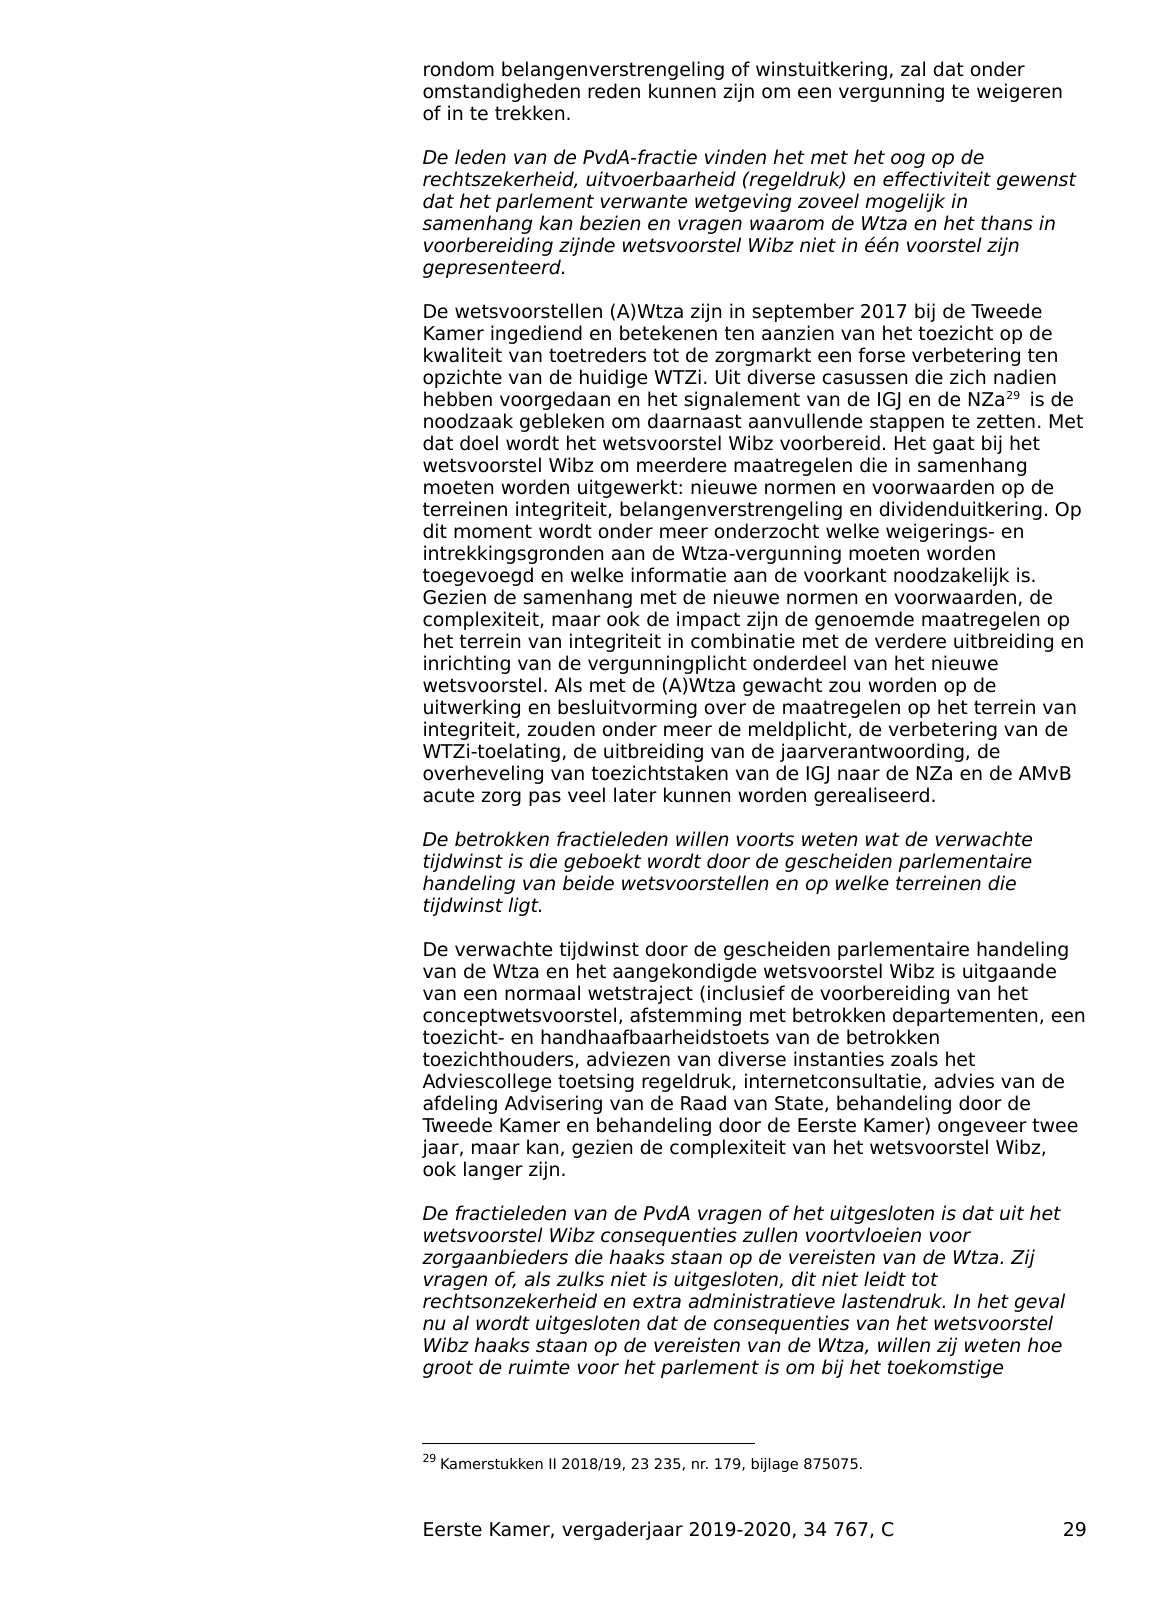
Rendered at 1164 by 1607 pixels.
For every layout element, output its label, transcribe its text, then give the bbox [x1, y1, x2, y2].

text De verwachte tijdwinst door de gescheiden parlementaire handeling van de Wtza en het aangekondigde wetsvoorstel Wibz is uitgaande van een normaal wetstraject (inclusief de voorbereiding van het conceptwetsvoorstel, afstemming met betrokken departementen, een toezicht- en handhaafbaarheidstoets van de betrokken toezichthouders, adviezen van diverse instanties zoals het Adviescollege toetsing regeldruk, internetconsultatie, advies van de afdeling Advisering van de Raad van State, behandeling door de Tweede Kamer en behandeling door de Eerste Kamer) ongeveer twee jaar, maar kan, gezien de complexiteit van het wetsvoorstel Wibz, ook langer zijn. [422, 939, 1087, 1181]
text Kamerstukken II 2018/19, 23 235, nr. 179, bijlage 875075. [422, 1452, 1087, 1474]
text De wetsvoorstellen (A)Wtza zijn in september 2017 bij de Tweede Kamer ingediend en betekenen ten aanzien van het toezicht op de kwaliteit van toetreders tot de zorgmarkt een forse verbetering ten opzichte van de huidige WTZi. Uit diverse casussen die zich nadien hebben voorgedaan en het signalement van de IGJ en de NZa is de noodzaak gebleken om daarnaast aanvullende stappen te zetten. Met dat doel wordt het wetsvoorstel Wibz voorbereid. Het gaat bij het wetsvoorstel Wibz om meerdere maatregelen die in samenhang moeten worden uitgewerkt: nieuwe normen en voorwaarden op de terreinen integriteit, belangenverstrengeling en dividenduitkering. Op dit moment wordt onder meer onderzocht welke weigerings- en intrekkingsgronden aan de Wtza-vergunning moeten worden toegevoegd en welke informatie aan de voorkant noodzakelijk is. Gezien de samenhang met de nieuwe normen en voorwaarden, de complexiteit, maar ook de impact zijn de genoemde maatregelen op het terrein van integriteit in combinatie met de verdere uitbreiding en inrichting van de vergunningplicht onderdeel van het nieuwe wetsvoorstel. Als met de (A)Wtza gewacht zou worden op de uitwerking en besluitvorming over de maatregelen op het terrein van integriteit, zouden onder meer de meldplicht, de verbetering van de WTZi-toelating, de uitbreiding van de jaarverantwoording, de overheveling van toezichtstaken van de IGJ naar de NZa en de AMvB acute zorg pas veel later kunnen worden gerealiseerd. [422, 301, 1087, 807]
text De leden van de PvdA-fractie vinden het met het oog op de rechtszekerheid, uitvoerbaarheid (regeldruk) en effectiviteit gewenst dat het parlement verwante wetgeving zoveel mogelijk in samenhang kan bezien en vragen waarom de Wtza en het thans in voorbereiding zijnde wetsvoorstel Wibz niet in één voorstel zijn gepresenteerd. [422, 147, 1087, 279]
text rondom belangenverstrengeling of winstuitkering, zal dat onder omstandigheden reden kunnen zijn om een vergunning te weigeren of in te trekken. [422, 59, 1087, 125]
text De betrokken fractieleden willen voorts weten wat de verwachte tijdwinst is die geboekt wordt door de gescheiden parlementaire handeling van beide wetsvoorstellen en op welke terreinen die tijdwinst ligt. [422, 829, 1087, 917]
text De fractieleden van de PvdA vragen of het uitgesloten is dat uit het wetsvoorstel Wibz consequenties zullen voortvloeien voor zorgaanbieders die haaks staan op de vereisten van de Wtza. Zij vragen of, als zulks niet is uitgesloten, dit niet leidt tot rechtsonzekerheid en extra administratieve lastendruk. In het geval nu al wordt uitgesloten dat de consequenties van het wetsvoorstel Wibz haaks staan op de vereisten van de Wtza, willen zij weten hoe groot de ruimte voor het parlement is om bij het toekomstige [422, 1203, 1087, 1379]
